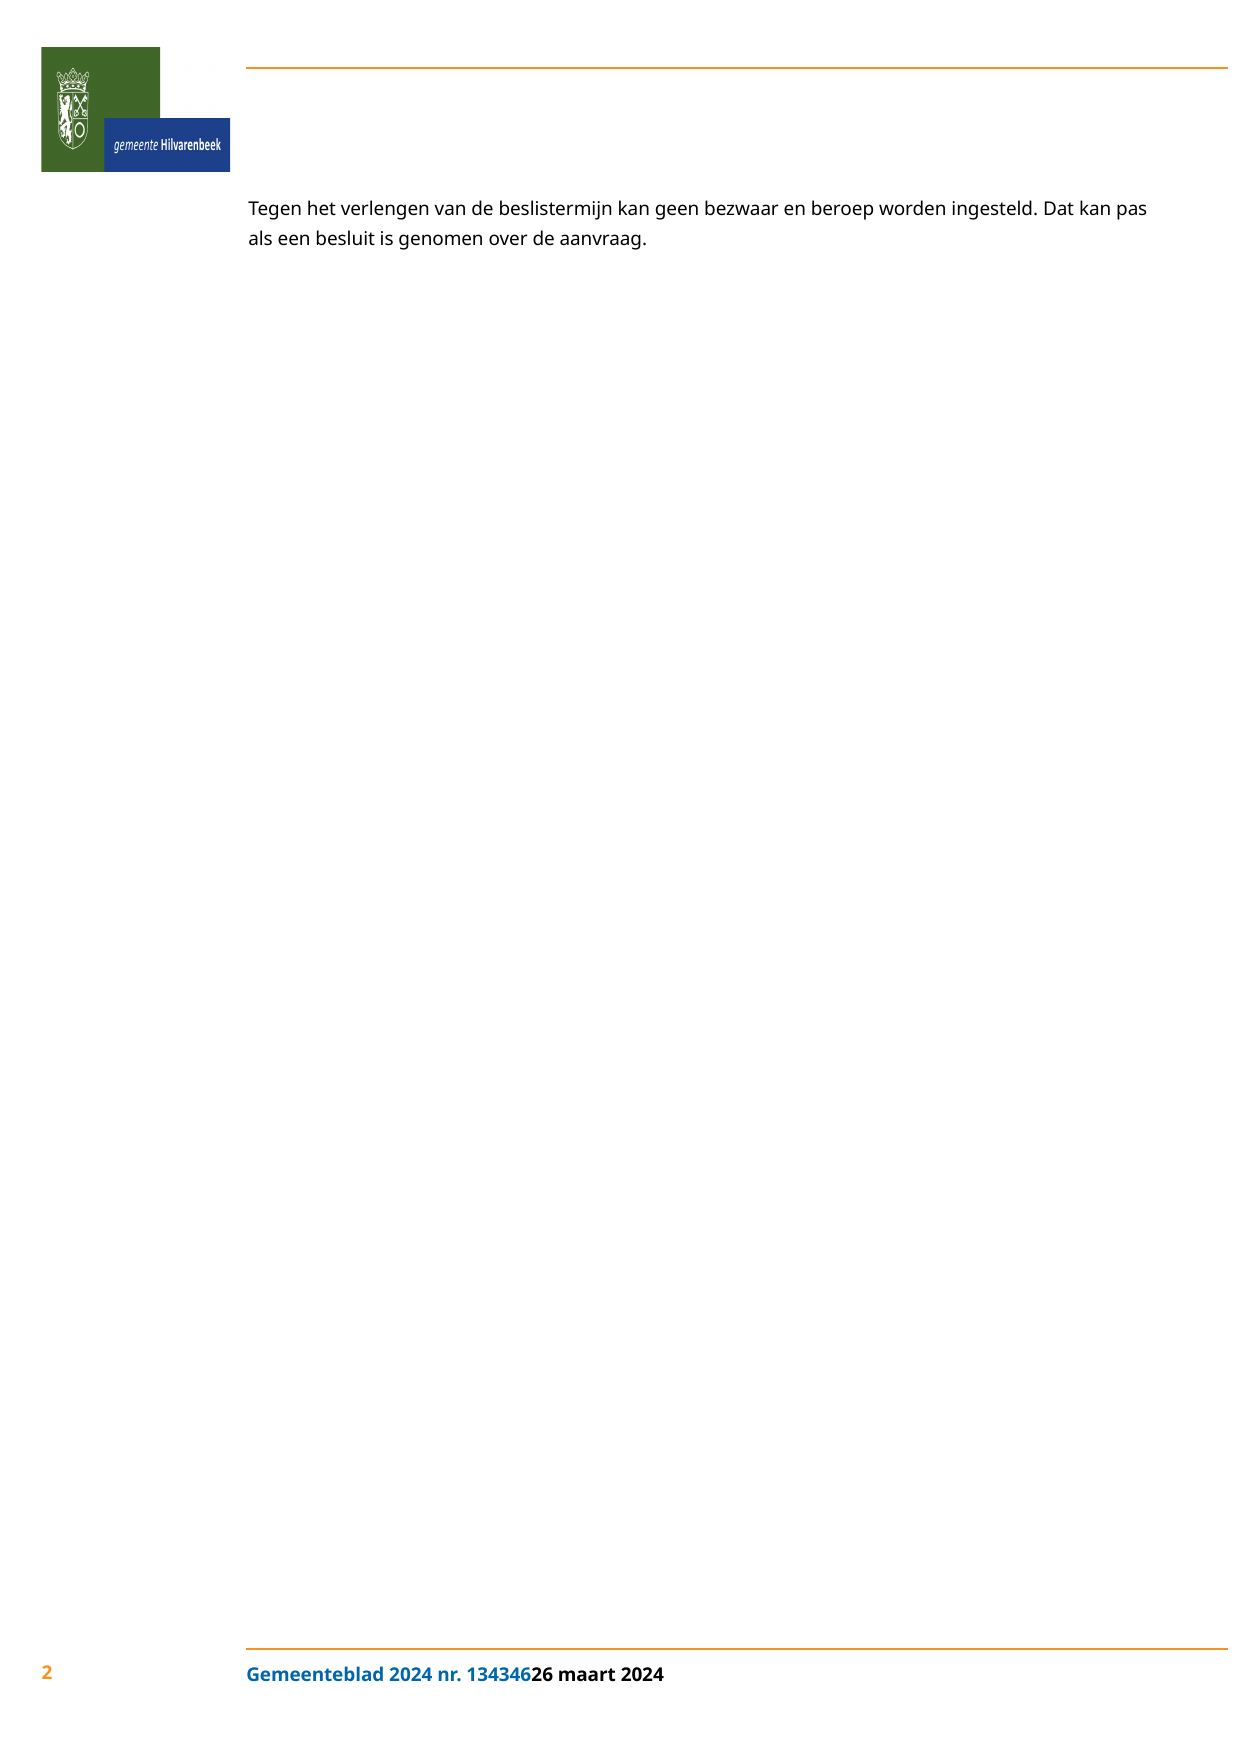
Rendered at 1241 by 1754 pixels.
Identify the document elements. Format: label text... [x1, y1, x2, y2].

text Tegen het verlengen van de beslistermijn kan geen bezwaar en beroep worden ingesteld. Dat kan pas als een besluit is genomen over de aanvraag. [248, 196, 1152, 251]
picture [41, 47, 231, 172]
